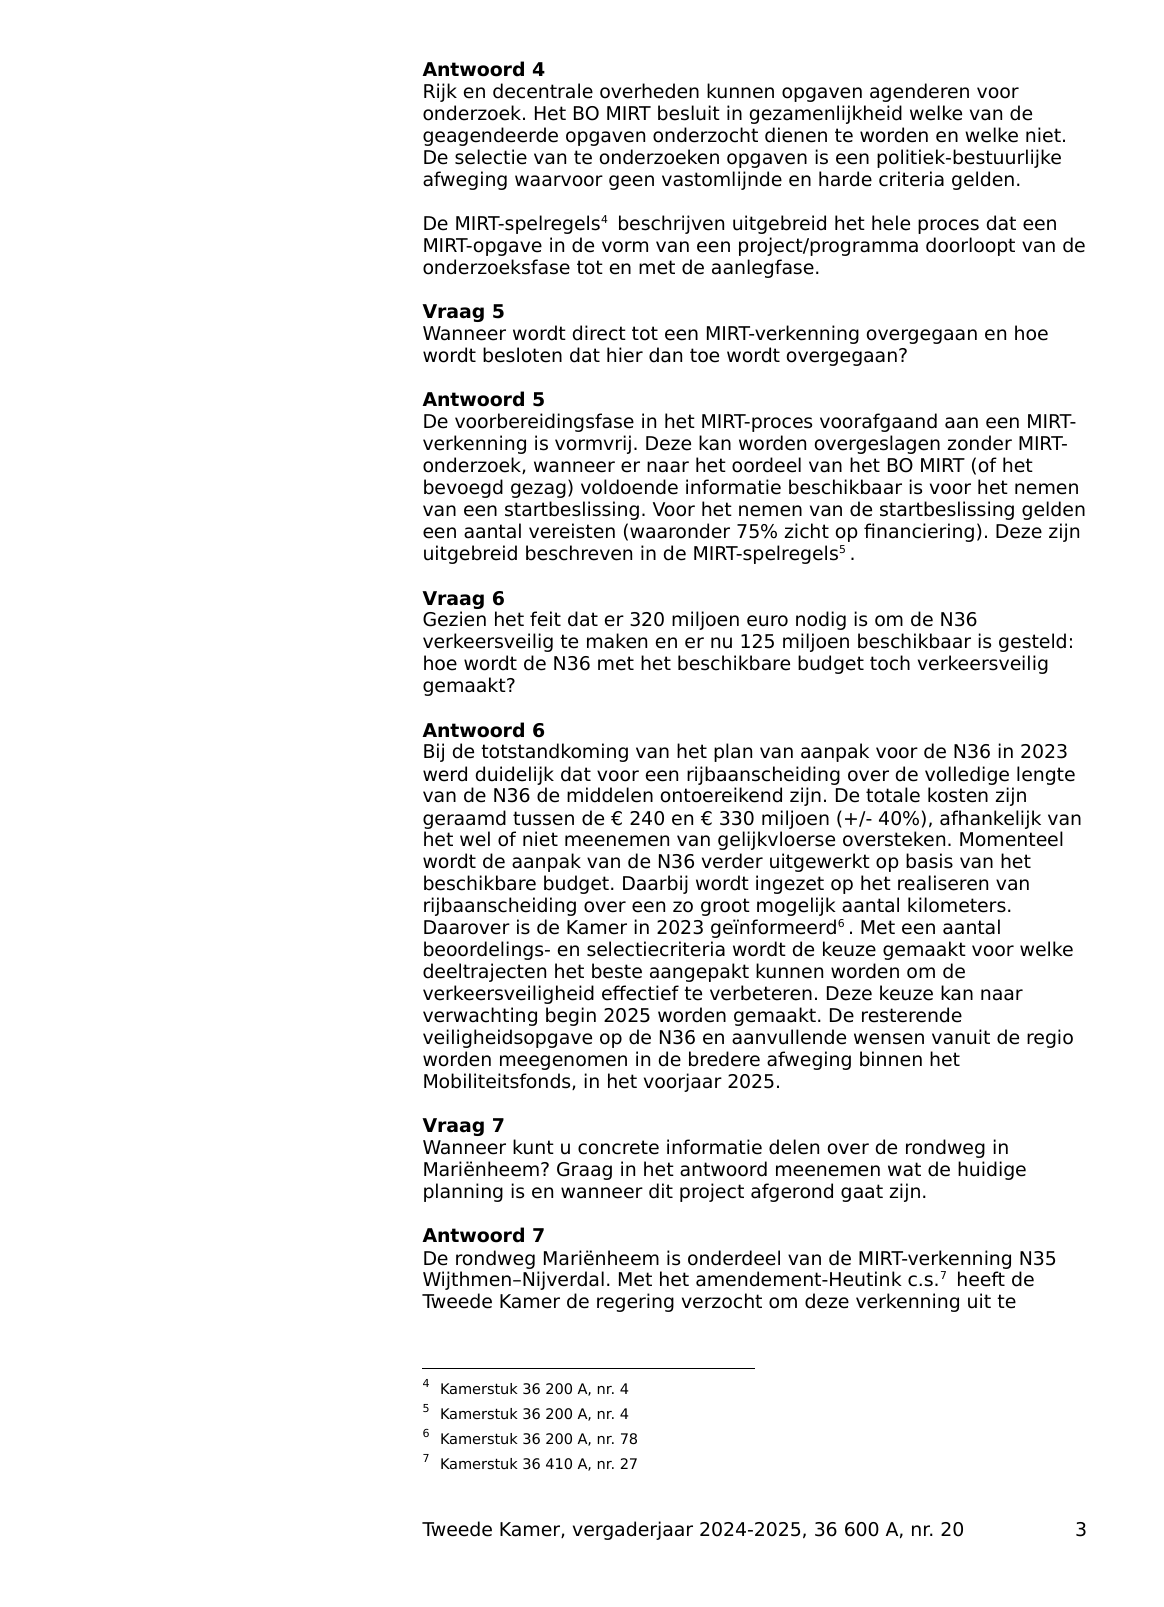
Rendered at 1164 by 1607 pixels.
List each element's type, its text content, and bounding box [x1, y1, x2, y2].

text Vraag 5 [422, 301, 1087, 323]
text Wanneer wordt direct tot een MIRT-verkenning overgegaan en hoe wordt besloten dat hier dan toe wordt overgegaan? [422, 323, 1087, 367]
text Antwoord 6 [422, 719, 1087, 741]
text Bij de totstandkoming van het plan van aanpak voor de N36 in 2023 werd duidelijk dat voor een rijbaanscheiding over de volledige lengte van de N36 de middelen ontoereikend zijn. De totale kosten zijn geraamd tussen de € 240 en € 330 miljoen (+/- 40%), afhankelijk van het wel of niet meenemen van gelijkvloerse oversteken. Momenteel wordt de aanpak van de N36 verder uitgewerkt op basis van het beschikbare budget. Daarbij wordt ingezet op het realiseren van rijbaanscheiding over een zo groot mogelijk aantal kilometers. Daarover is de Kamer in 2023 geïnformeerd. Met een aantal beoordelings- en selectiecriteria wordt de keuze gemaakt voor welke deeltrajecten het beste aangepakt kunnen worden om de verkeersveiligheid effectief te verbeteren. Deze keuze kan naar verwachting begin 2025 worden gemaakt. De resterende veiligheidsopgave op de N36 en aanvullende wensen vanuit de regio worden meegenomen in de bredere afweging binnen het Mobiliteitsfonds, in het voorjaar 2025. [422, 741, 1087, 1093]
text De rondweg Mariënheem is onderdeel van de MIRT-verkenning N35 Wijthmen–Nijverdal. Met het amendement-Heutink c.s. heeft de Tweede Kamer de regering verzocht om deze verkenning uit te [422, 1247, 1087, 1313]
text Wanneer kunt u concrete informatie delen over de rondweg in Mariënheem? Graag in het antwoord meenemen wat de huidige planning is en wanneer dit project afgerond gaat zijn. [422, 1137, 1087, 1203]
text Vraag 7 [422, 1115, 1087, 1137]
text De voorbereidingsfase in het MIRT-proces voorafgaand aan een MIRT-verkenning is vormvrij. Deze kan worden overgeslagen zonder MIRT-onderzoek, wanneer er naar het oordeel van het BO MIRT (of het bevoegd gezag) voldoende informatie beschikbaar is voor het nemen van een startbeslissing. Voor het nemen van de startbeslissing gelden een aantal vereisten (waaronder 75% zicht op financiering). Deze zijn uitgebreid beschreven in de MIRT-spelregels. [422, 411, 1087, 565]
text Kamerstuk 36 200 A, nr. 78 [422, 1427, 1087, 1449]
text De MIRT-spelregels beschrijven uitgebreid het hele proces dat een MIRT-opgave in de vorm van een project/programma doorloopt van de onderzoeksfase tot en met de aanlegfase. [422, 213, 1087, 279]
text Kamerstuk 36 200 A, nr. 4 [422, 1377, 1087, 1399]
text Vraag 6 [422, 587, 1087, 609]
text Antwoord 4 [422, 59, 1087, 81]
text Kamerstuk 36 410 A, nr. 27 [422, 1452, 1087, 1474]
text Antwoord 5 [422, 389, 1087, 411]
text Kamerstuk 36 200 A, nr. 4 [422, 1402, 1087, 1424]
text Rijk en decentrale overheden kunnen opgaven agenderen voor onderzoek. Het BO MIRT besluit in gezamenlijkheid welke van de geagendeerde opgaven onderzocht dienen te worden en welke niet. De selectie van te onderzoeken opgaven is een politiek-bestuurlijke afweging waarvoor geen vastomlijnde en harde criteria gelden. [422, 81, 1087, 191]
text Gezien het feit dat er 320 miljoen euro nodig is om de N36 verkeersveilig te maken en er nu 125 miljoen beschikbaar is gesteld: hoe wordt de N36 met het beschikbare budget toch verkeersveilig gemaakt? [422, 609, 1087, 697]
text Antwoord 7 [422, 1225, 1087, 1247]
